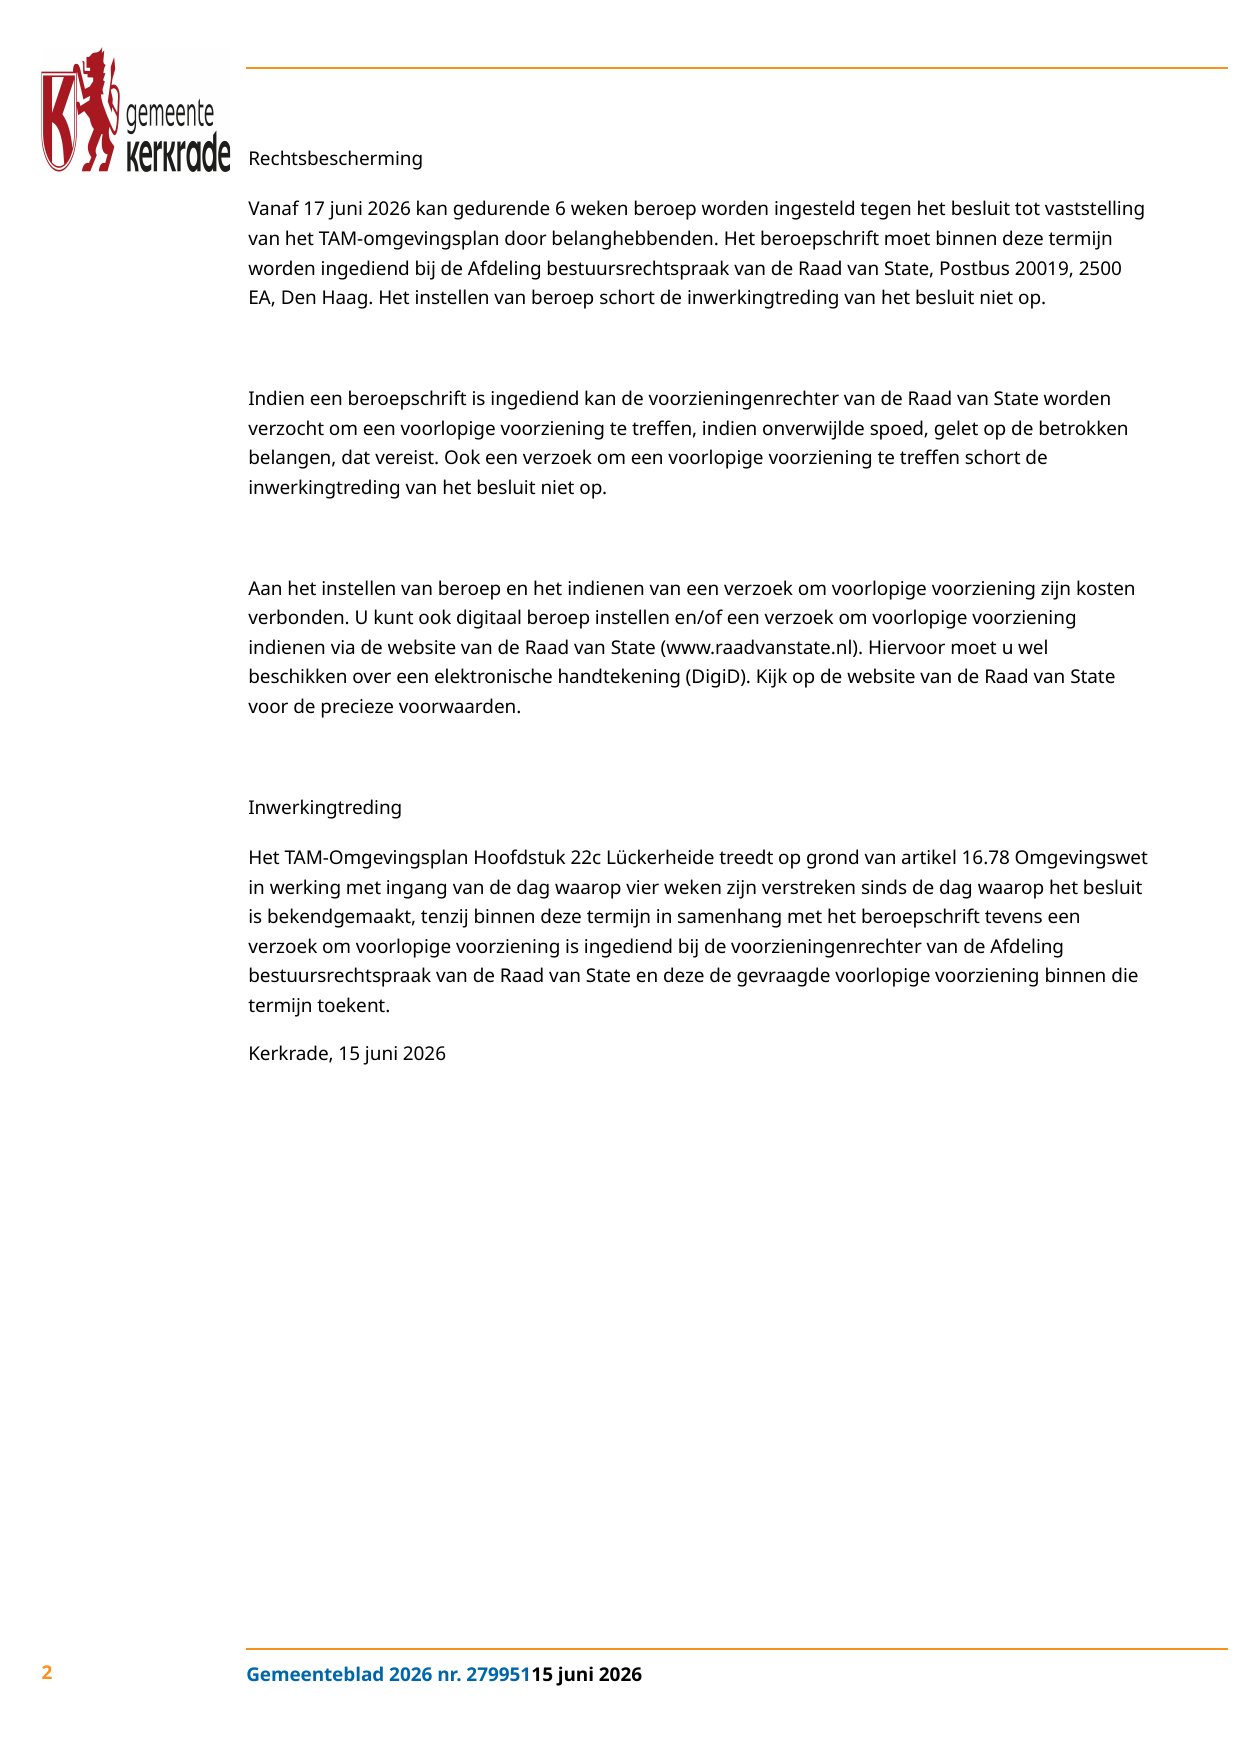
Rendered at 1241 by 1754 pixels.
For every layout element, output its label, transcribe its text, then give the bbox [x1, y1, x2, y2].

picture [41, 47, 231, 172]
text Rechtsbescherming [248, 145, 1152, 171]
text Aan het instellen van beroep en het indienen van een verzoek om voorlopige voorziening zijn kosten verbonden. U kunt ook digitaal beroep instellen en/of een verzoek om voorlopige voorziening indienen via de website van de Raad van State (www.raadvanstate.nl). Hiervoor moet u wel beschikken over een elektronische handtekening (DigiD). Kijk op de website van de Raad van State voor de precieze voorwaarden. [248, 575, 1152, 719]
text Het TAM-Omgevingsplan Hoofdstuk 22c Lückerheide treedt op grond van artikel 16.78 Omgevingswet in werking met ingang van de dag waarop vier weken zijn verstreken sinds de dag waarop het besluit is bekendgemaakt, tenzij binnen deze termijn in samenhang met het beroepschrift tevens een verzoek om voorlopige voorziening is ingediend bij de voorzieningenrechter van de Afdeling bestuursrechtspraak van de Raad van State en deze de gevraagde voorlopige voorziening binnen die termijn toekent. [248, 844, 1152, 1018]
text Vanaf 17 juni 2026 kan gedurende 6 weken beroep worden ingesteld tegen het besluit tot vaststelling van het TAM-omgevingsplan door belanghebbenden. Het beroepschrift moet binnen deze termijn worden ingediend bij de Afdeling bestuursrechtspraak van de Raad van State, Postbus 20019, 2500 EA, Den Haag. Het instellen van beroep schort de inwerkingtreding van het besluit niet op. [248, 196, 1152, 310]
text Indien een beroepschrift is ingediend kan de voorzieningenrechter van de Raad van State worden verzocht om een voorlopige voorziening te treffen, indien onverwijlde spoed, gelet op de betrokken belangen, dat vereist. Ook een verzoek om een voorlopige voorziening te treffen schort de inwerkingtreding van het besluit niet op. [248, 385, 1152, 500]
text Inwerkingtreding [248, 794, 1152, 820]
text Kerkrade, 15 juni 2026 [248, 1040, 1152, 1066]
